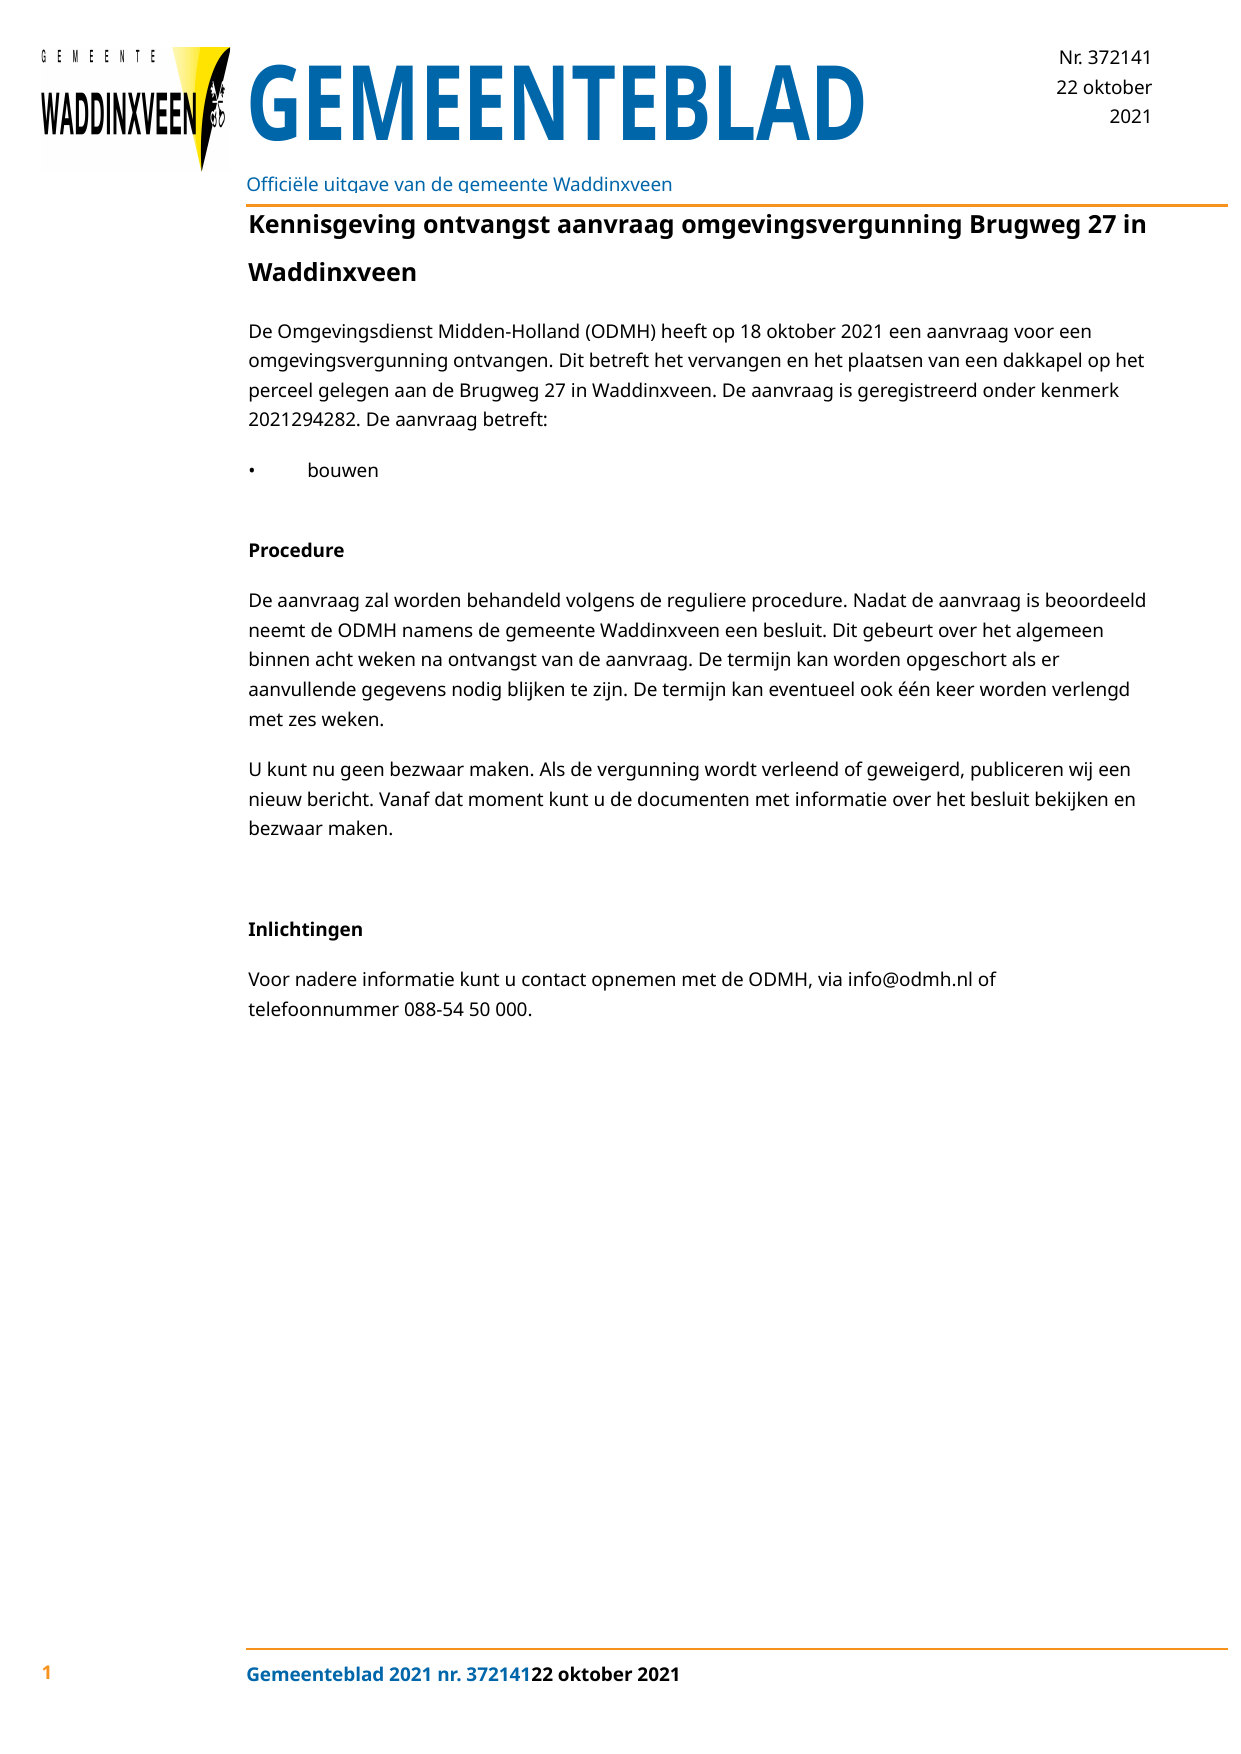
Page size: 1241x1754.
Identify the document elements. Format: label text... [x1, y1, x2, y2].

list bouwen [248, 457, 1152, 483]
text U kunt nu geen bezwaar maken. Als de vergunning wordt verleend of geweigerd, publiceren wij een nieuw bericht. Vanaf dat moment kunt u de documenten met informatie over het besluit bekijken en bezwaar maken. [248, 756, 1152, 841]
text Procedure [248, 537, 1152, 563]
text Kennisgeving ontvangst aanvraag omgevingsvergunning Brugweg 27 in Waddinxveen [248, 207, 1152, 288]
text Inlichtingen [248, 916, 1152, 942]
picture [41, 47, 231, 172]
text De Omgevingsdienst Midden-Holland (ODMH) heeft op 18 oktober 2021 een aanvraag voor een omgevingsvergunning ontvangen. Dit betreft het vervangen en het plaatsen van een dakkapel op het perceel gelegen aan de Brugweg 27 in Waddinxveen. De aanvraag is geregistreerd onder kenmerk 2021294282. De aanvraag betreft: [248, 318, 1152, 432]
text De aanvraag zal worden behandeld volgens de reguliere procedure. Nadat de aanvraag is beoordeeld neemt de ODMH namens de gemeente Waddinxveen een besluit. Dit gebeurt over het algemeen binnen acht weken na ontvangst van de aanvraag. De termijn kan worden opgeschort als er aanvullende gegevens nodig blijken te zijn. De termijn kan eventueel ook één keer worden verlengd met zes weken. [248, 587, 1152, 732]
text Voor nadere informatie kunt u contact opnemen met de ODMH, via info@odmh.nl of telefoonnummer 088-54 50 000. [248, 967, 1152, 1022]
